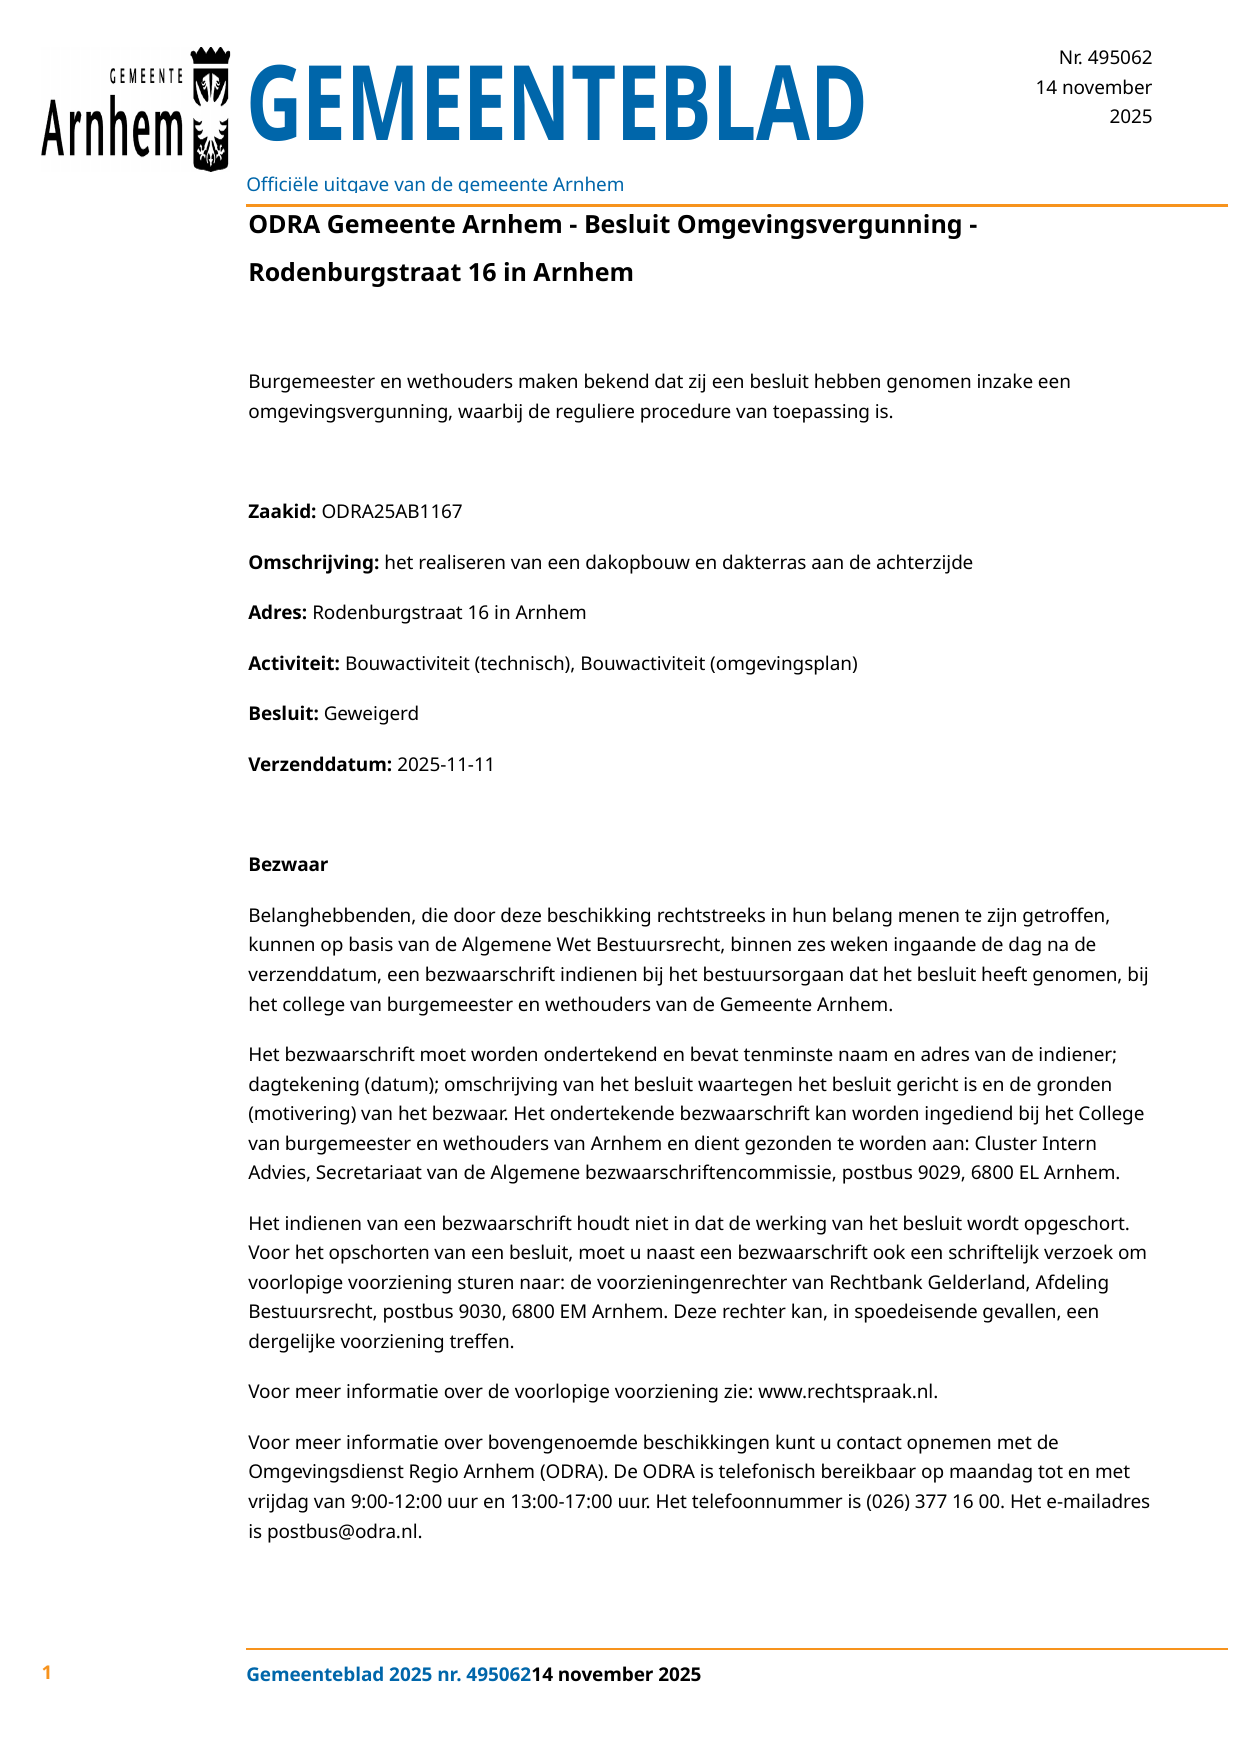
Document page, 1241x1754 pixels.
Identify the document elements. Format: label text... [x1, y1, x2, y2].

text Verzenddatum: 2025-11-11 [248, 751, 1152, 777]
text Belanghebbenden, die door deze beschikking rechtstreeks in hun belang menen te zijn getroffen, kunnen op basis van de Algemene Wet Bestuursrecht, binnen zes weken ingaande de dag na de verzenddatum, een bezwaarschrift indienen bij het bestuursorgaan dat het besluit heeft genomen, bij het college van burgemeester en wethouders van de Gemeente Arnhem. [248, 902, 1152, 1017]
text Omschrijving: het realiseren van een dakopbouw en dakterras aan de achterzijde [248, 549, 1152, 575]
text Zaakid: ODRA25AB1167 [248, 499, 1152, 524]
text Het bezwaarschrift moet worden ondertekend en bevat tenminste naam en adres van de indiener; dagtekening (datum); omschrijving van het besluit waartegen het besluit gericht is en de gronden (motivering) van het bezwaar. Het ondertekende bezwaarschrift kan worden ingediend bij het College van burgemeester en wethouders van Arnhem en dient gezonden te worden aan: Cluster Intern Advies, Secretariaat van de Algemene bezwaarschriftencommissie, postbus 9029, 6800 EL Arnhem. [248, 1041, 1152, 1185]
text Voor meer informatie over de voorlopige voorziening zie: www.rechtspraak.nl. [248, 1379, 1152, 1404]
text Activiteit: Bouwactiviteit (technisch), Bouwactiviteit (omgevingsplan) [248, 650, 1152, 676]
text Burgemeester en wethouders maken bekend dat zij een besluit hebben genomen inzake een omgevingsvergunning, waarbij de reguliere procedure van toepassing is. [248, 368, 1152, 424]
text Bezwaar [248, 852, 1152, 877]
text Voor meer informatie over bovengenoemde beschikkingen kunt u contact opnemen met de Omgevingsdienst Regio Arnhem (ODRA). De ODRA is telefonisch bereikbaar op maandag tot en met vrijdag van 9:00-12:00 uur en 13:00-17:00 uur. Het telefoonnummer is (026) 377 16 00. Het e-mailadres is postbus@odra.nl. [248, 1429, 1152, 1544]
text Het indienen van een bezwaarschrift houdt niet in dat de werking van het besluit wordt opgeschort. Voor het opschorten van een besluit, moet u naast een bezwaarschrift ook een schriftelijk verzoek om voorlopige voorziening sturen naar: de voorzieningenrechter van Rechtbank Gelderland, Afdeling Bestuursrecht, postbus 9030, 6800 EM Arnhem. Deze rechter kan, in spoedeisende gevallen, een dergelijke voorziening treffen. [248, 1210, 1152, 1354]
text Besluit: Geweigerd [248, 700, 1152, 726]
text Adres: Rodenburgstraat 16 in Arnhem [248, 599, 1152, 625]
picture [41, 47, 231, 172]
text ODRA Gemeente Arnhem - Besluit Omgevingsvergunning - Rodenburgstraat 16 in Arnhem [248, 207, 1152, 288]
